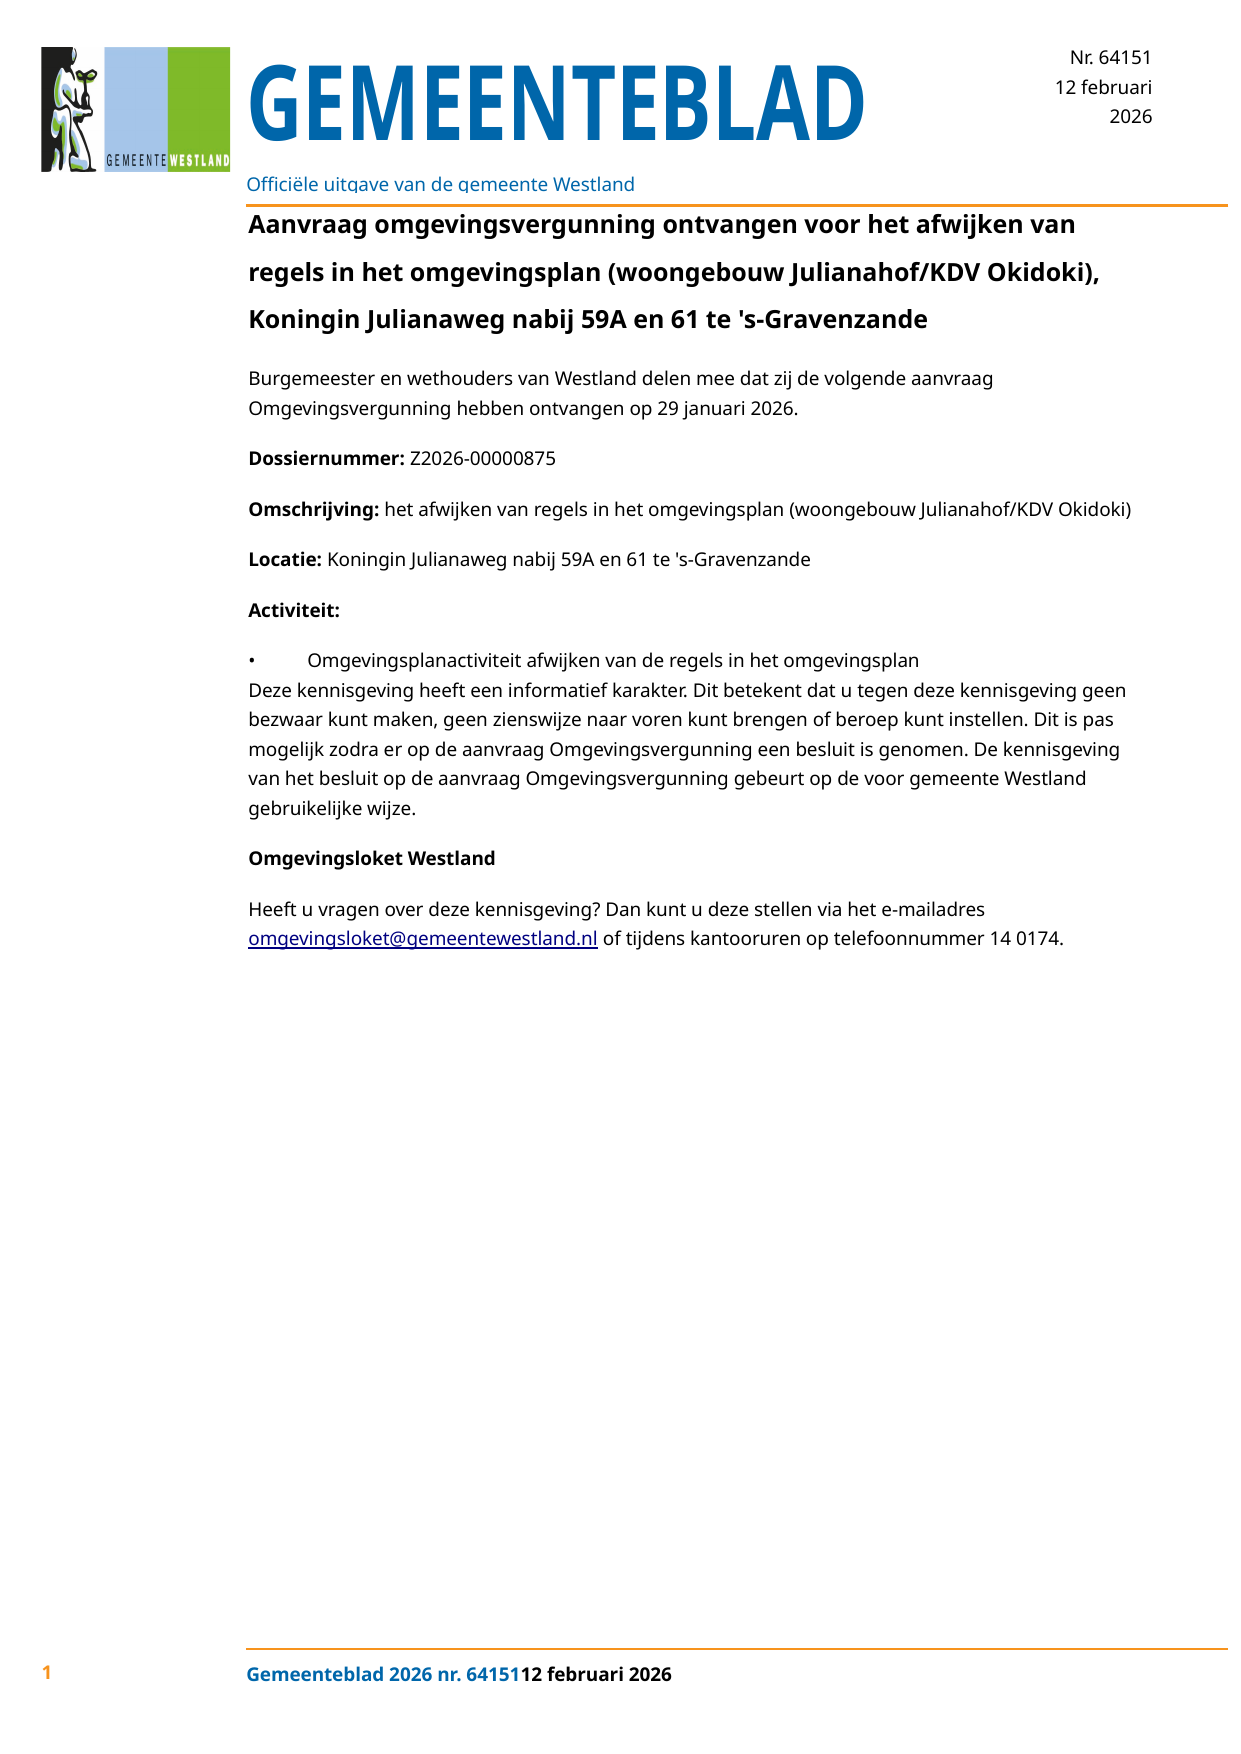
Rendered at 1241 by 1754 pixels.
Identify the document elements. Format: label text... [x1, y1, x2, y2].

text Burgemeester en wethouders van Westland delen mee dat zij de volgende aanvraag Omgevingsvergunning hebben ontvangen op 29 januari 2026. [248, 366, 1152, 421]
picture [41, 47, 231, 172]
text Dossiernummer: Z2026-00000875 [248, 446, 1152, 471]
text Deze kennisgeving heeft een informatief karakter. Dit betekent dat u tegen deze kennisgeving geen bezwaar kunt maken, geen zienswijze naar voren kunt brengen of beroep kunt instellen. Dit is pas mogelijk zodra er op de aanvraag Omgevingsvergunning een besluit is genomen. De kennisgeving van het besluit op de aanvraag Omgevingsvergunning gebeurt op de voor gemeente Westland gebruikelijke wijze. [248, 677, 1152, 821]
text Omschrijving: het afwijken van regels in het omgevingsplan (woongebouw Julianahof/KDV Okidoki) [248, 496, 1152, 522]
text Aanvraag omgevingsvergunning ontvangen voor het afwijken van regels in het omgevingsplan (woongebouw Julianahof/KDV Okidoki), Koningin Julianaweg nabij 59A en 61 te 's-Gravenzande [248, 207, 1152, 336]
text Omgevingsloket Westland [248, 846, 1152, 871]
text Heeft u vragen over deze kennisgeving? Dan kunt u deze stellen via het e-mailadres omgevingsloket@gemeentewestland.nl of tijdens kantooruren op telefoonnummer 14 0174. [248, 896, 1152, 951]
text Activiteit: [248, 597, 1152, 622]
list Omgevingsplanactiviteit afwijken van de regels in het omgevingsplan [248, 647, 1152, 673]
text Locatie: Koningin Julianaweg nabij 59A en 61 te 's-Gravenzande [248, 546, 1152, 572]
